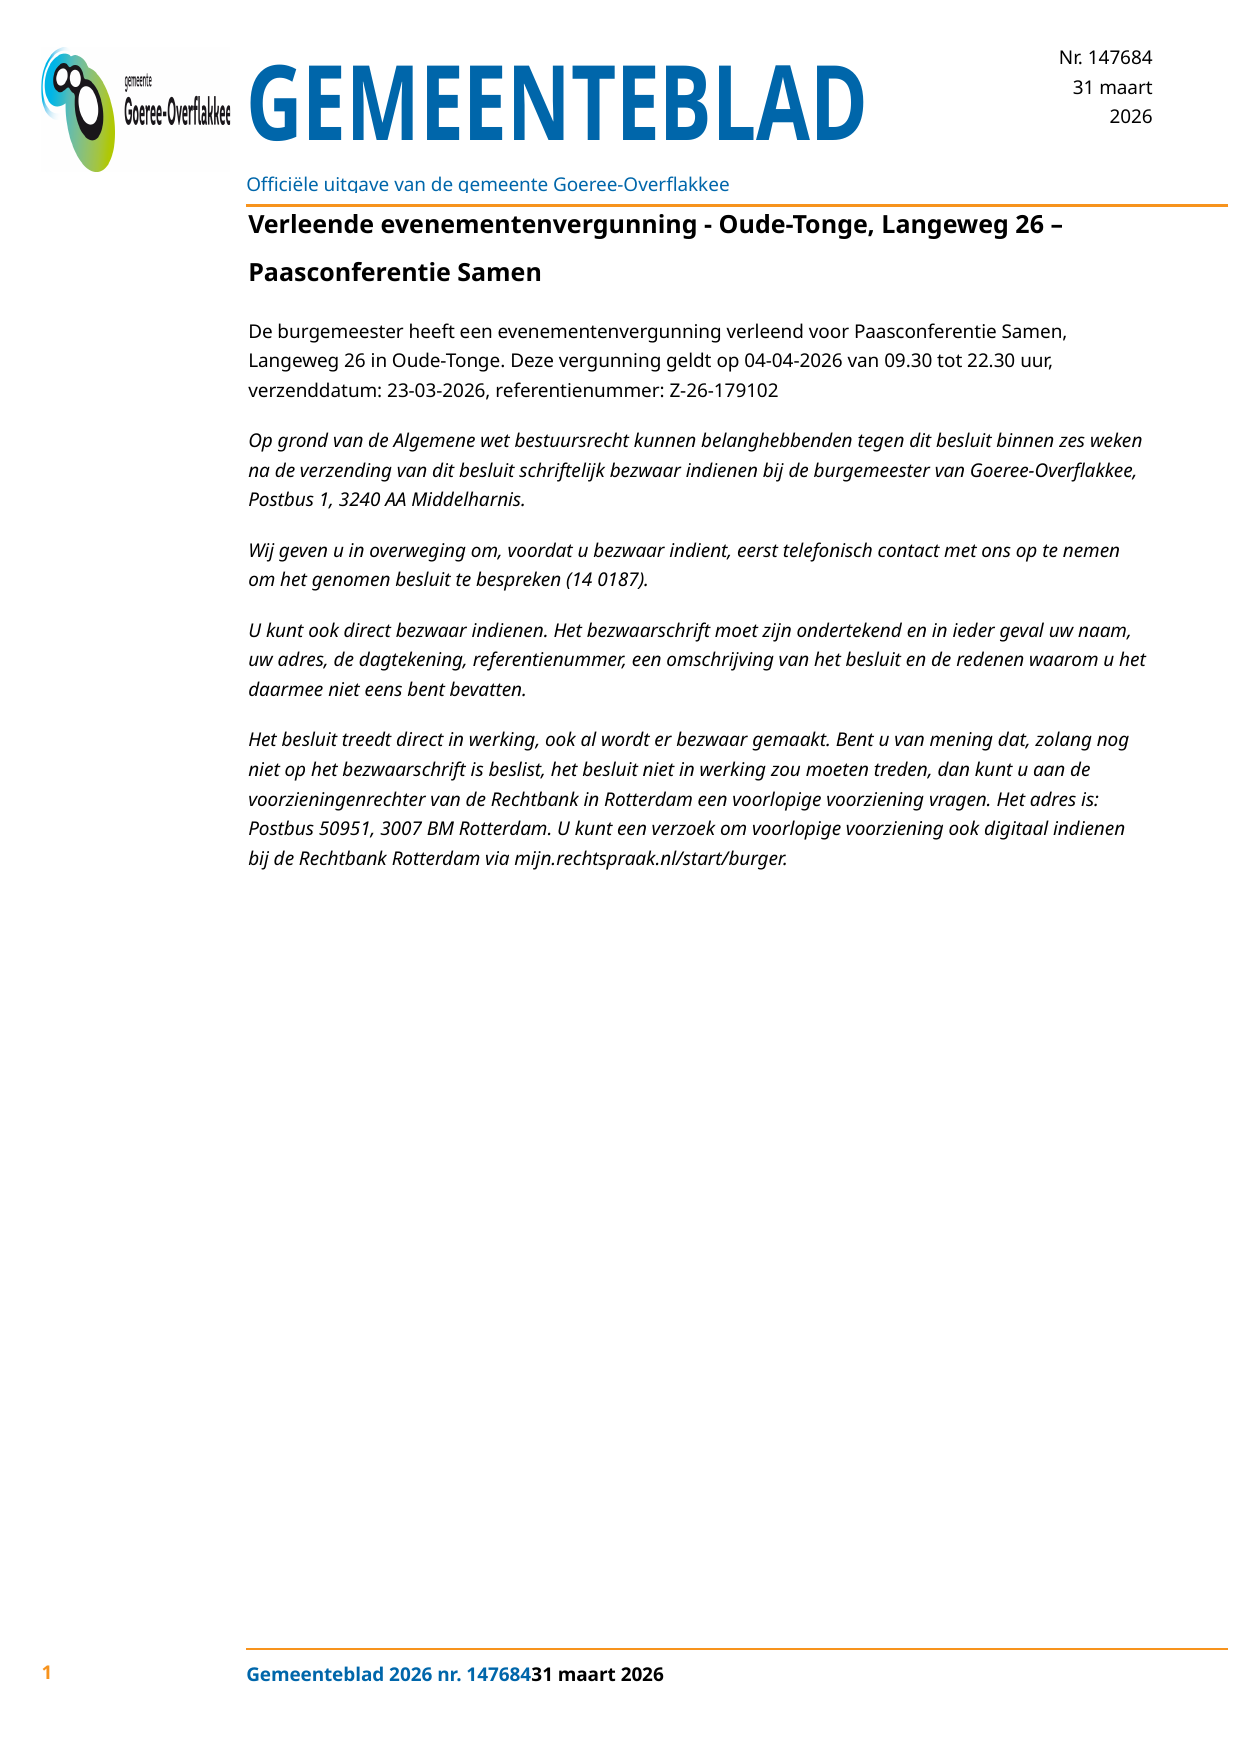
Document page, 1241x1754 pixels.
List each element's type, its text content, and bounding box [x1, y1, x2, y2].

text U kunt ook direct bezwaar indienen. Het bezwaarschrift moet zijn ondertekend en in ieder geval uw naam, uw adres, de dagtekening, referentienummer, een omschrijving van het besluit en de redenen waarom u het daarmee niet eens bent bevatten. [248, 617, 1152, 702]
text Op grond van de Algemene wet bestuursrecht kunnen belanghebbenden tegen dit besluit binnen zes weken na de verzending van dit besluit schriftelijk bezwaar indienen bij de burgemeester van Goeree-Overflakkee, Postbus 1, 3240 AA Middelharnis. [248, 427, 1152, 512]
text Wij geven u in overweging om, voordat u bezwaar indient, eerst telefonisch contact met ons op te nemen om het genomen besluit te bespreken (14 0187). [248, 537, 1152, 592]
text Het besluit treedt direct in werking, ook al wordt er bezwaar gemaakt. Bent u van mening dat, zolang nog niet op het bezwaarschrift is beslist, het besluit niet in werking zou moeten treden, dan kunt u aan de voorzieningenrechter van de Rechtbank in Rotterdam een voorlopige voorziening vragen. Het adres is: Postbus 50951, 3007 BM Rotterdam. U kunt een verzoek om voorlopige voorziening ook digitaal indienen bij de Rechtbank Rotterdam via mijn.rechtspraak.nl/start/burger. [248, 727, 1152, 871]
text De burgemeester heeft een evenementenvergunning verleend voor Paasconferentie Samen, Langeweg 26 in Oude-Tonge. Deze vergunning geldt op 04-04-2026 van 09.30 tot 22.30 uur, verzenddatum: 23-03-2026, referentienummer: Z-26-179102 [248, 318, 1152, 403]
text Verleende evenementenvergunning - Oude-Tonge, Langeweg 26 – Paasconferentie Samen [248, 207, 1152, 288]
picture [41, 47, 231, 172]
